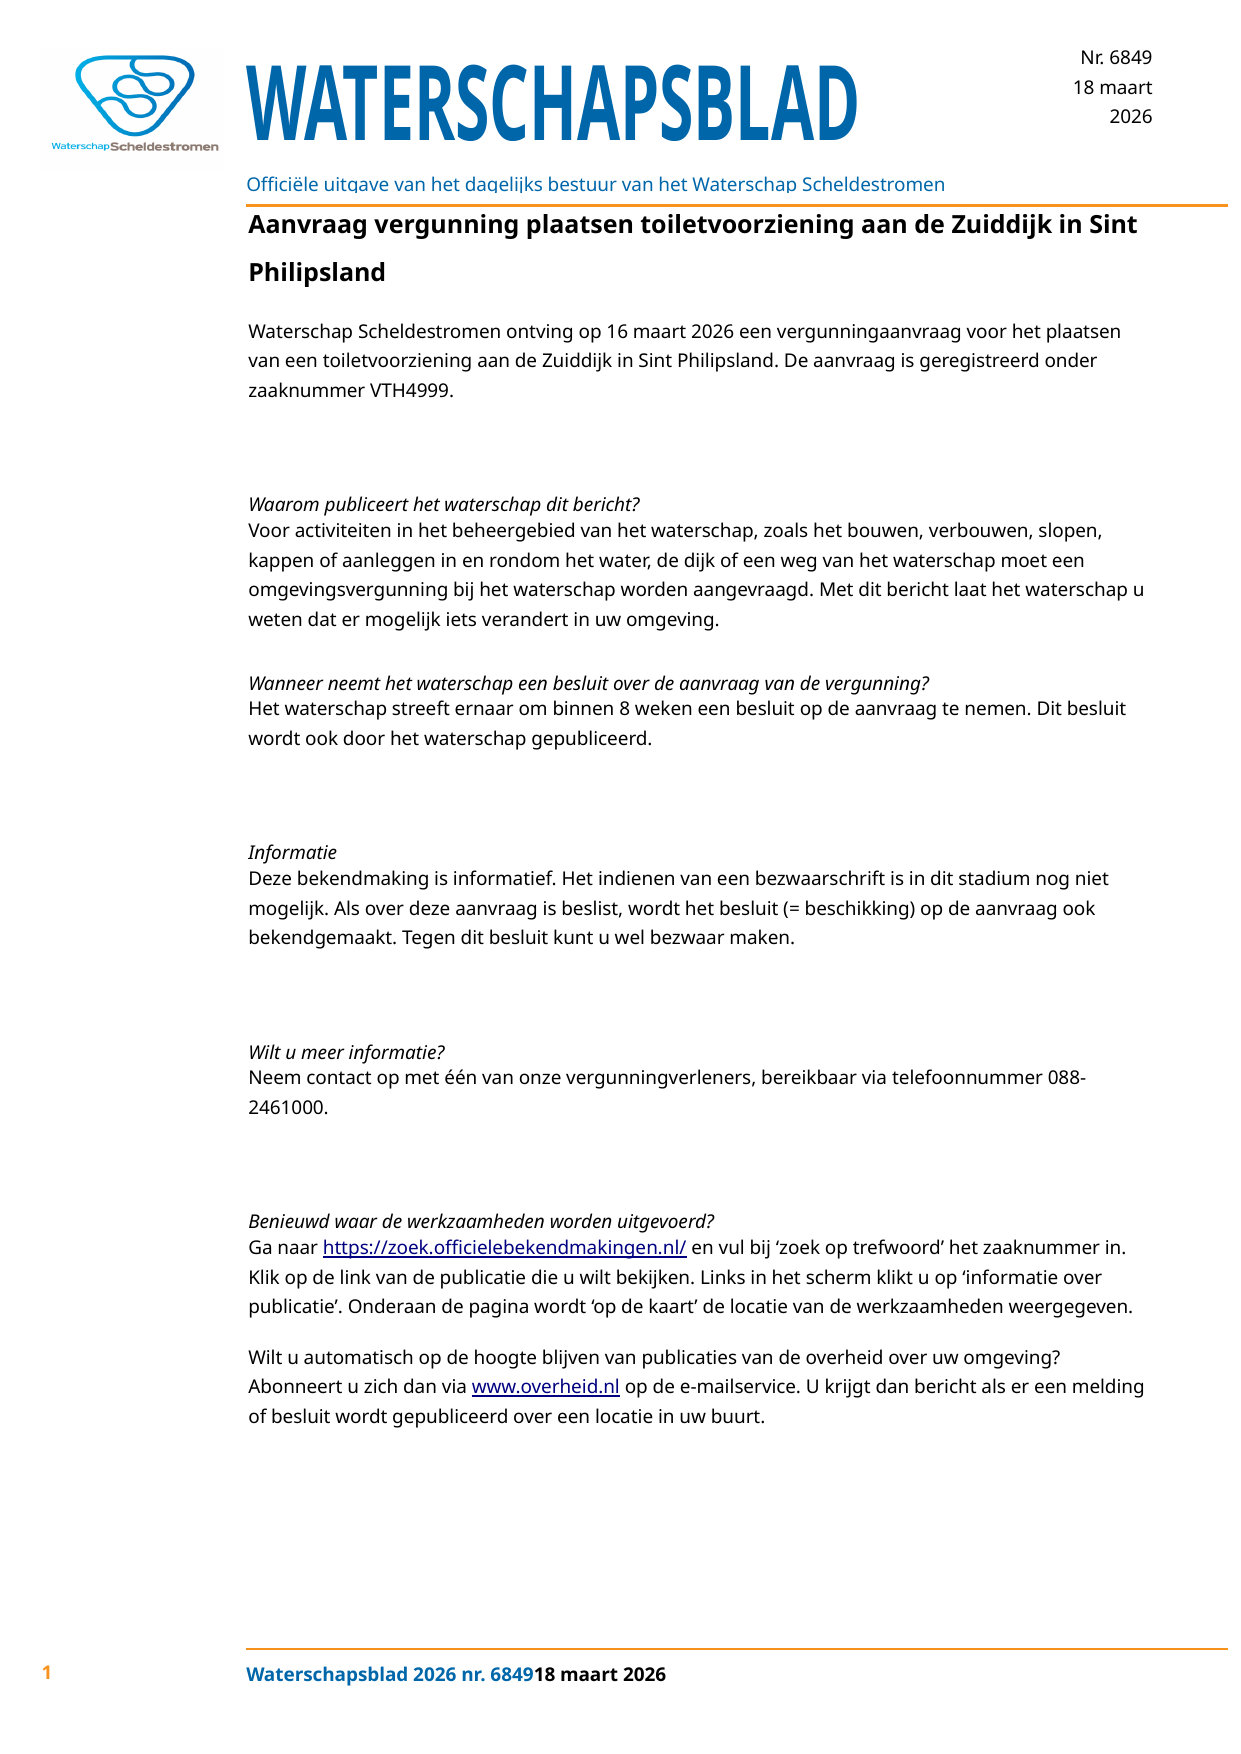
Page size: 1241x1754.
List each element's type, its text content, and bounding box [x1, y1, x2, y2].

text Informatie [248, 839, 1152, 865]
text Waarom publiceert het waterschap dit bericht? [248, 491, 1152, 517]
text Wilt u meer informatie? [248, 1039, 1152, 1064]
text Ga naar https://zoek.officielebekendmakingen.nl/ en vul bij ‘zoek op trefwoord’ het zaaknummer in. Klik op de link van de publicatie die u wilt bekijken. Links in het scherm klikt u op ‘informatie over publicatie’. Onderaan de pagina wordt ‘op de kaart’ de locatie van de werkzaamheden weergegeven. [248, 1234, 1152, 1319]
text Aanvraag vergunning plaatsen toiletvoorziening aan de Zuiddijk in Sint Philipsland [248, 207, 1152, 288]
text Deze bekendmaking is informatief. Het indienen van een bezwaarschrift is in dit stadium nog niet mogelijk. Als over deze aanvraag is beslist, wordt het besluit (= beschikking) op de aanvraag ook bekendgemaakt. Tegen dit besluit kunt u wel bezwaar maken. [248, 865, 1152, 950]
picture [41, 47, 231, 172]
text Voor activiteiten in het beheergebied van het waterschap, zoals het bouwen, verbouwen, slopen, kappen of aanleggen in en rondom het water, de dijk of een weg van het waterschap moet een omgevingsvergunning bij het waterschap worden aangevraagd. Met dit bericht laat het waterschap u weten dat er mogelijk iets verandert in uw omgeving. [248, 517, 1152, 632]
text Benieuwd waar de werkzaamheden worden uitgevoerd? [248, 1208, 1152, 1234]
text Neem contact op met één van onze vergunningverleners, bereikbaar via telefoonnummer 088-2461000. [248, 1064, 1152, 1120]
text Het waterschap streeft ernaar om binnen 8 weken een besluit op de aanvraag te nemen. Dit besluit wordt ook door het waterschap gepubliceerd. [248, 696, 1152, 751]
text Waterschap Scheldestromen ontving op 16 maart 2026 een vergunningaanvraag voor het plaatsen van een toiletvoorziening aan de Zuiddijk in Sint Philipsland. De aanvraag is geregistreerd onder zaaknummer VTH4999. [248, 318, 1152, 403]
text Wilt u automatisch op de hoogte blijven van publicaties van de overheid over uw omgeving? Abonneert u zich dan via www.overheid.nl op de e-mailservice. U krijgt dan bericht als er een melding of besluit wordt gepubliceerd over een locatie in uw buurt. [248, 1344, 1152, 1429]
text Wanneer neemt het waterschap een besluit over de aanvraag van de vergunning? [248, 670, 1152, 696]
